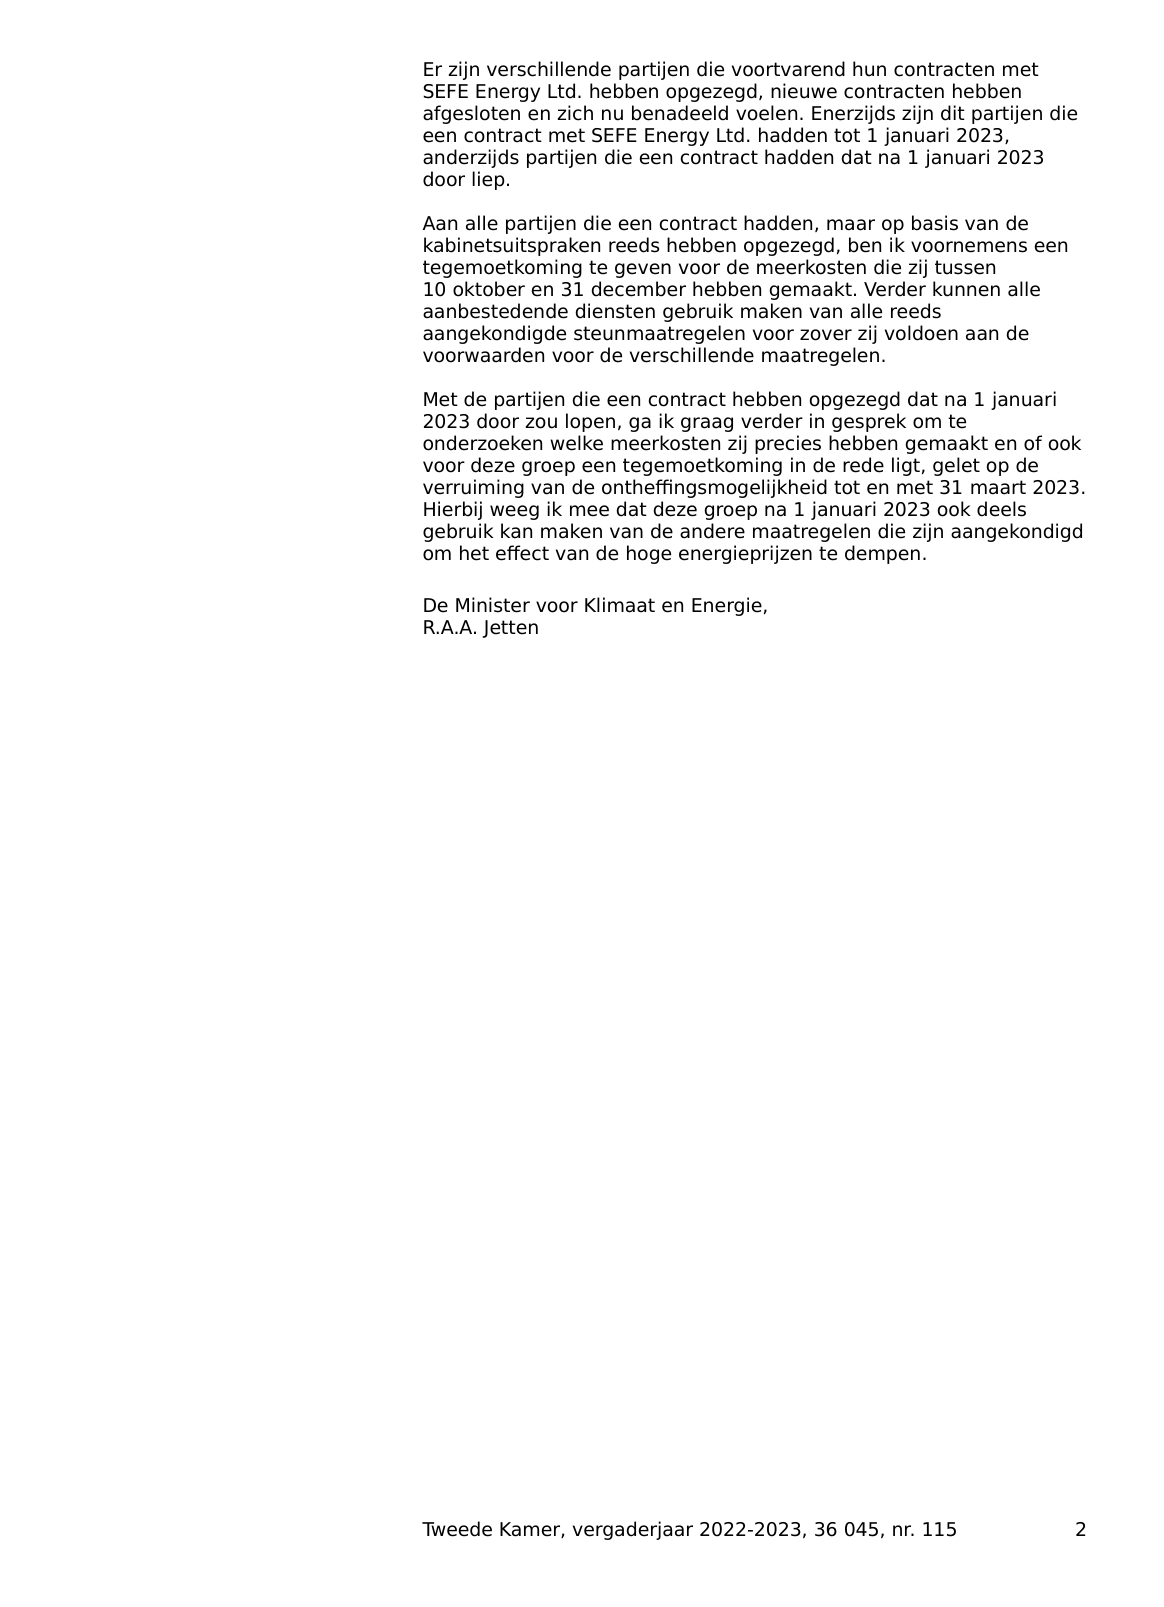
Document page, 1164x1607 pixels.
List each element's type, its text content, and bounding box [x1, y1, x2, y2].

text Met de partijen die een contract hebben opgezegd dat na 1 januari 2023 door zou lopen, ga ik graag verder in gesprek om te onderzoeken welke meerkosten zij precies hebben gemaakt en of ook voor deze groep een tegemoetkoming in de rede ligt, gelet op de verruiming van de ontheffingsmogelijkheid tot en met 31 maart 2023. Hierbij weeg ik mee dat deze groep na 1 januari 2023 ook deels gebruik kan maken van de andere maatregelen die zijn aangekondigd om het effect van de hoge energieprijzen te dempen. [422, 389, 1087, 565]
text Er zijn verschillende partijen die voortvarend hun contracten met SEFE Energy Ltd. hebben opgezegd, nieuwe contracten hebben afgesloten en zich nu benadeeld voelen. Enerzijds zijn dit partijen die een contract met SEFE Energy Ltd. hadden tot 1 januari 2023, anderzijds partijen die een contract hadden dat na 1 januari 2023 door liep. [422, 59, 1087, 191]
text Aan alle partijen die een contract hadden, maar op basis van de kabinetsuitspraken reeds hebben opgezegd, ben ik voornemens een tegemoetkoming te geven voor de meerkosten die zij tussen 10 oktober en 31 december hebben gemaakt. Verder kunnen alle aanbestedende diensten gebruik maken van alle reeds aangekondigde steunmaatregelen voor zover zij voldoen aan de voorwaarden voor de verschillende maatregelen. [422, 213, 1087, 367]
text De Minister voor Klimaat en Energie, R.A.A. Jetten [422, 595, 1087, 639]
